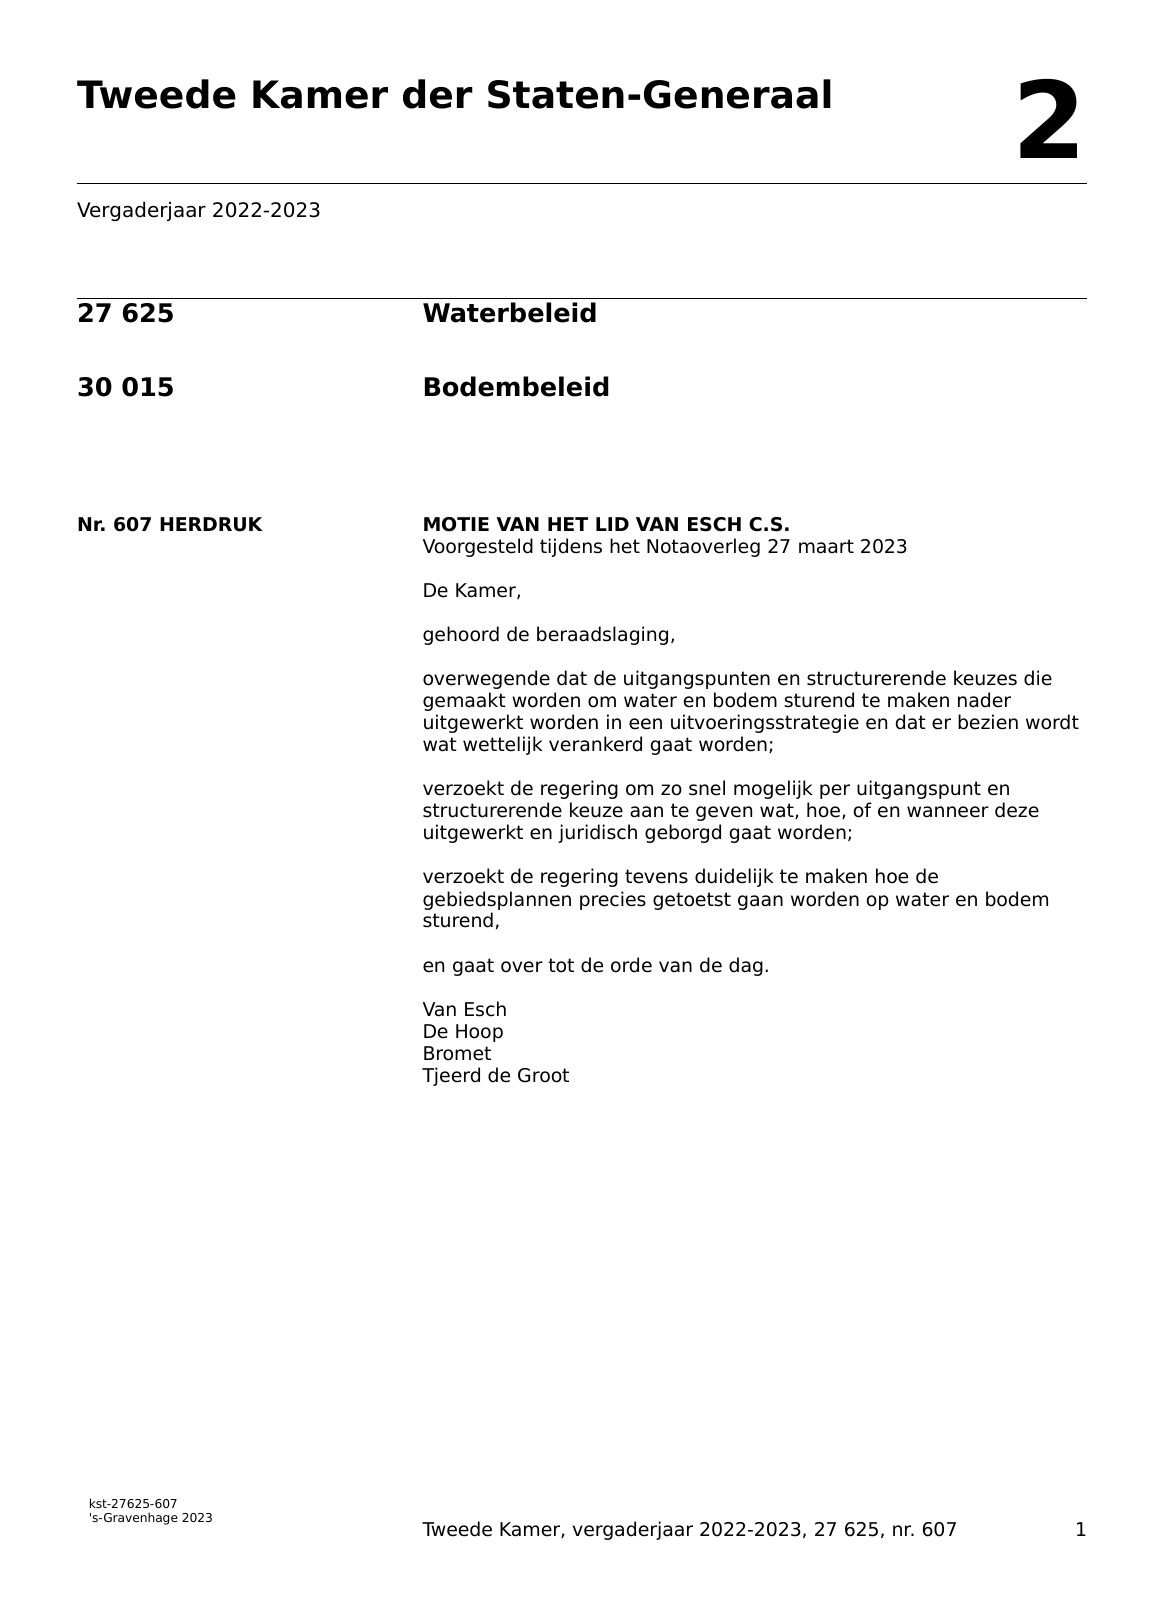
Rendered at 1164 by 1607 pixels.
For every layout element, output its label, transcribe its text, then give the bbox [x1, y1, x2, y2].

text Voorgesteld tijdens het Notaoverleg 27 maart 2023 [422, 536, 1087, 558]
text De Hoop [422, 1021, 1087, 1043]
text De Kamer, [422, 580, 1087, 602]
table_header Tweede Kamer der Staten-Generaal [77, 59, 886, 183]
text Tjeerd de Groot [422, 1065, 1087, 1087]
text en gaat over tot de orde van de dag. [422, 954, 1087, 977]
text kst-27625-607 [88, 1497, 323, 1511]
text Van Esch [422, 999, 1087, 1021]
text Bromet [422, 1043, 1087, 1065]
subtitle 30 015 Bodembeleid [77, 373, 1087, 403]
table_header 2 [886, 59, 1087, 183]
subtitle Nr. 607 HERDRUK MOTIE VAN HET LID VAN ESCH C.S. [77, 514, 1087, 536]
text verzoekt de regering om zo snel mogelijk per uitgangspunt en structurerende keuze aan te geven wat, hoe, of en wanneer deze uitgewerkt en juridisch geborgd gaat worden; [422, 778, 1087, 844]
text verzoekt de regering tevens duidelijk te maken hoe de gebiedsplannen precies getoetst gaan worden op water en bodem sturend, [422, 866, 1087, 932]
table_cell Vergaderjaar 2022-2023 [77, 184, 1087, 298]
text gehoord de beraadslaging, [422, 624, 1087, 646]
text overwegende dat de uitgangspunten en structurerende keuzes die gemaakt worden om water en bodem sturend te maken nader uitgewerkt worden in een uitvoeringsstrategie en dat er bezien wordt wat wettelijk verankerd gaat worden; [422, 668, 1087, 756]
subtitle 27 625 Waterbeleid [77, 299, 1087, 329]
text 's-Gravenhage 2023 [88, 1511, 323, 1525]
